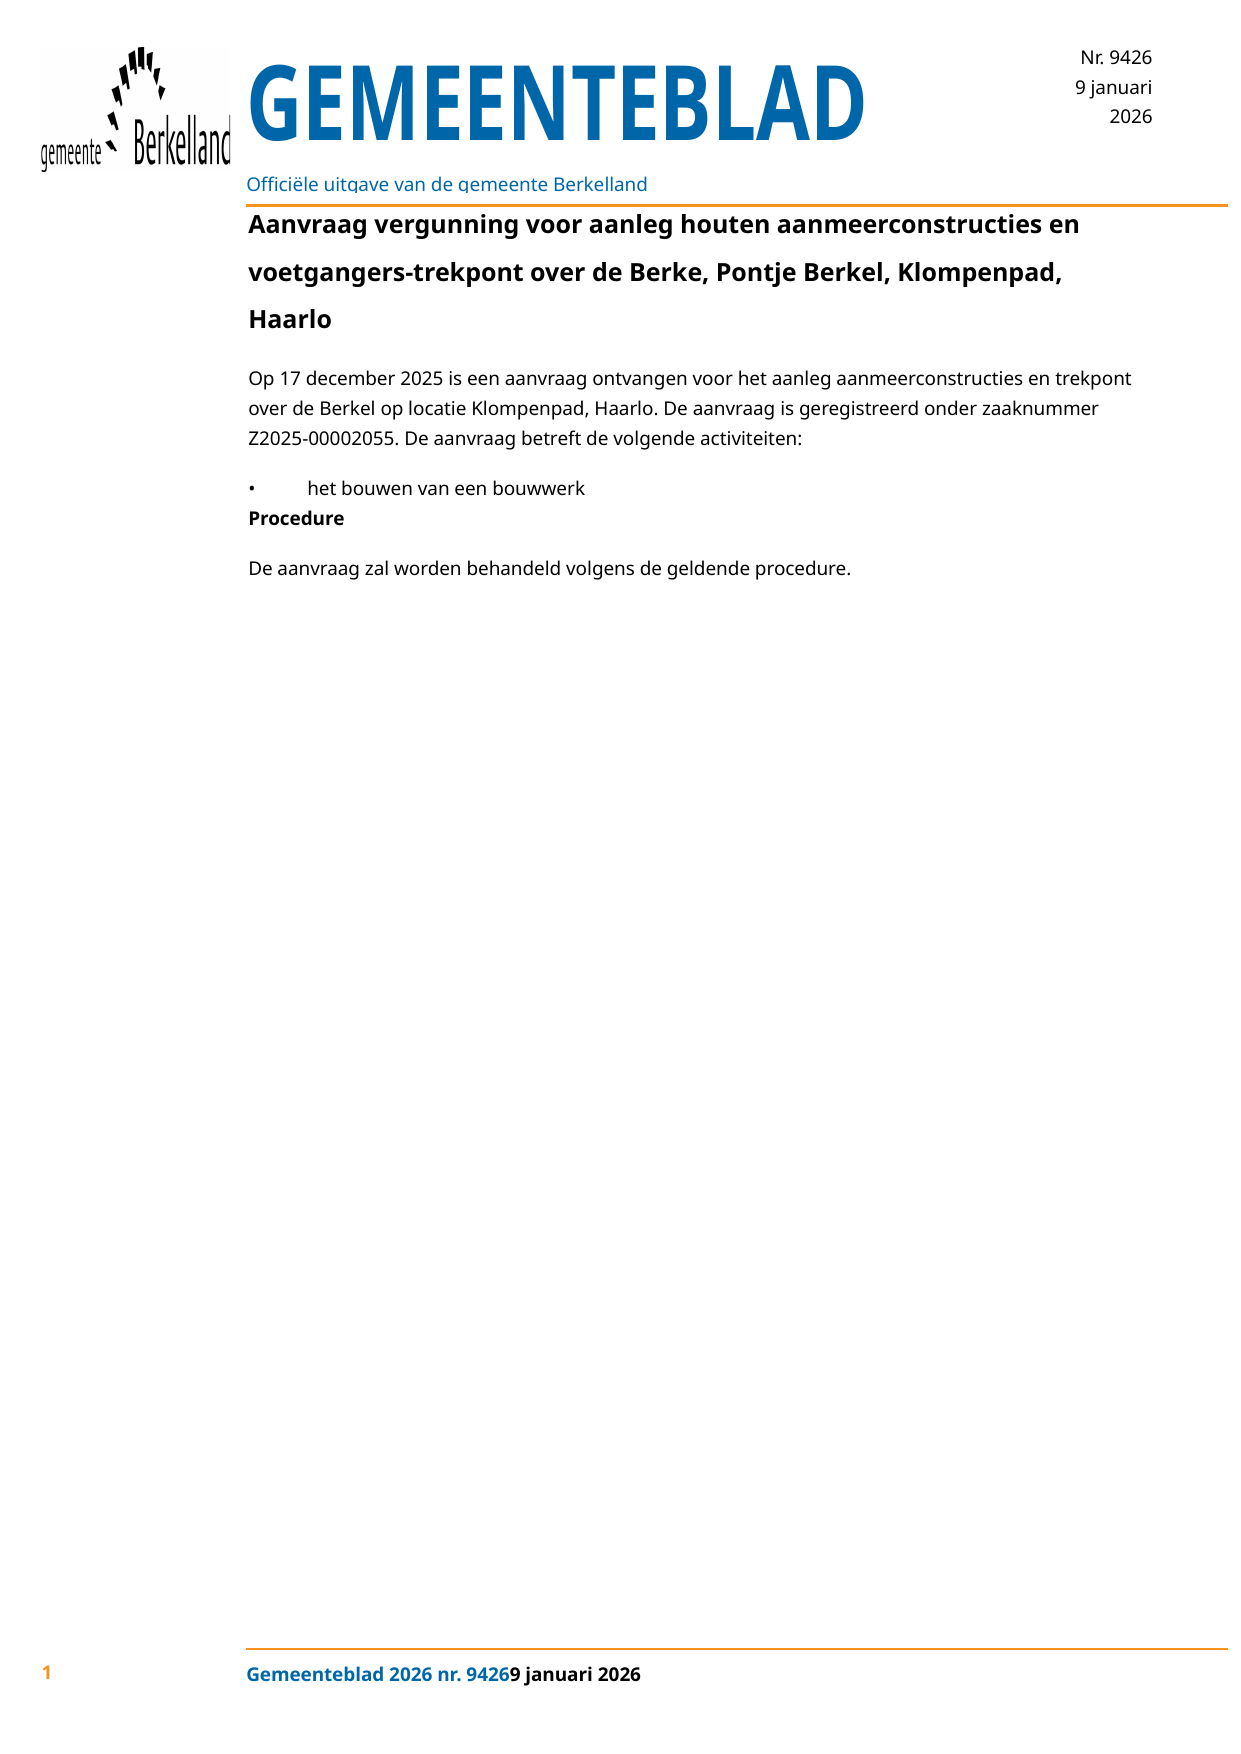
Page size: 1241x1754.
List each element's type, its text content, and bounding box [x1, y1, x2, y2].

text Procedure [248, 505, 1152, 530]
text De aanvraag zal worden behandeld volgens de geldende procedure. [248, 555, 1152, 581]
picture [41, 47, 231, 172]
text Op 17 december 2025 is een aanvraag ontvangen voor het aanleg aanmeerconstructies en trekpont over de Berkel op locatie Klompenpad, Haarlo. De aanvraag is geregistreerd onder zaaknummer Z2025-00002055. De aanvraag betreft de volgende activiteiten: [248, 366, 1152, 450]
list het bouwen van een bouwwerk [248, 475, 1152, 501]
text Aanvraag vergunning voor aanleg houten aanmeerconstructies en voetgangers-trekpont over de Berke, Pontje Berkel, Klompenpad, Haarlo [248, 207, 1152, 336]
